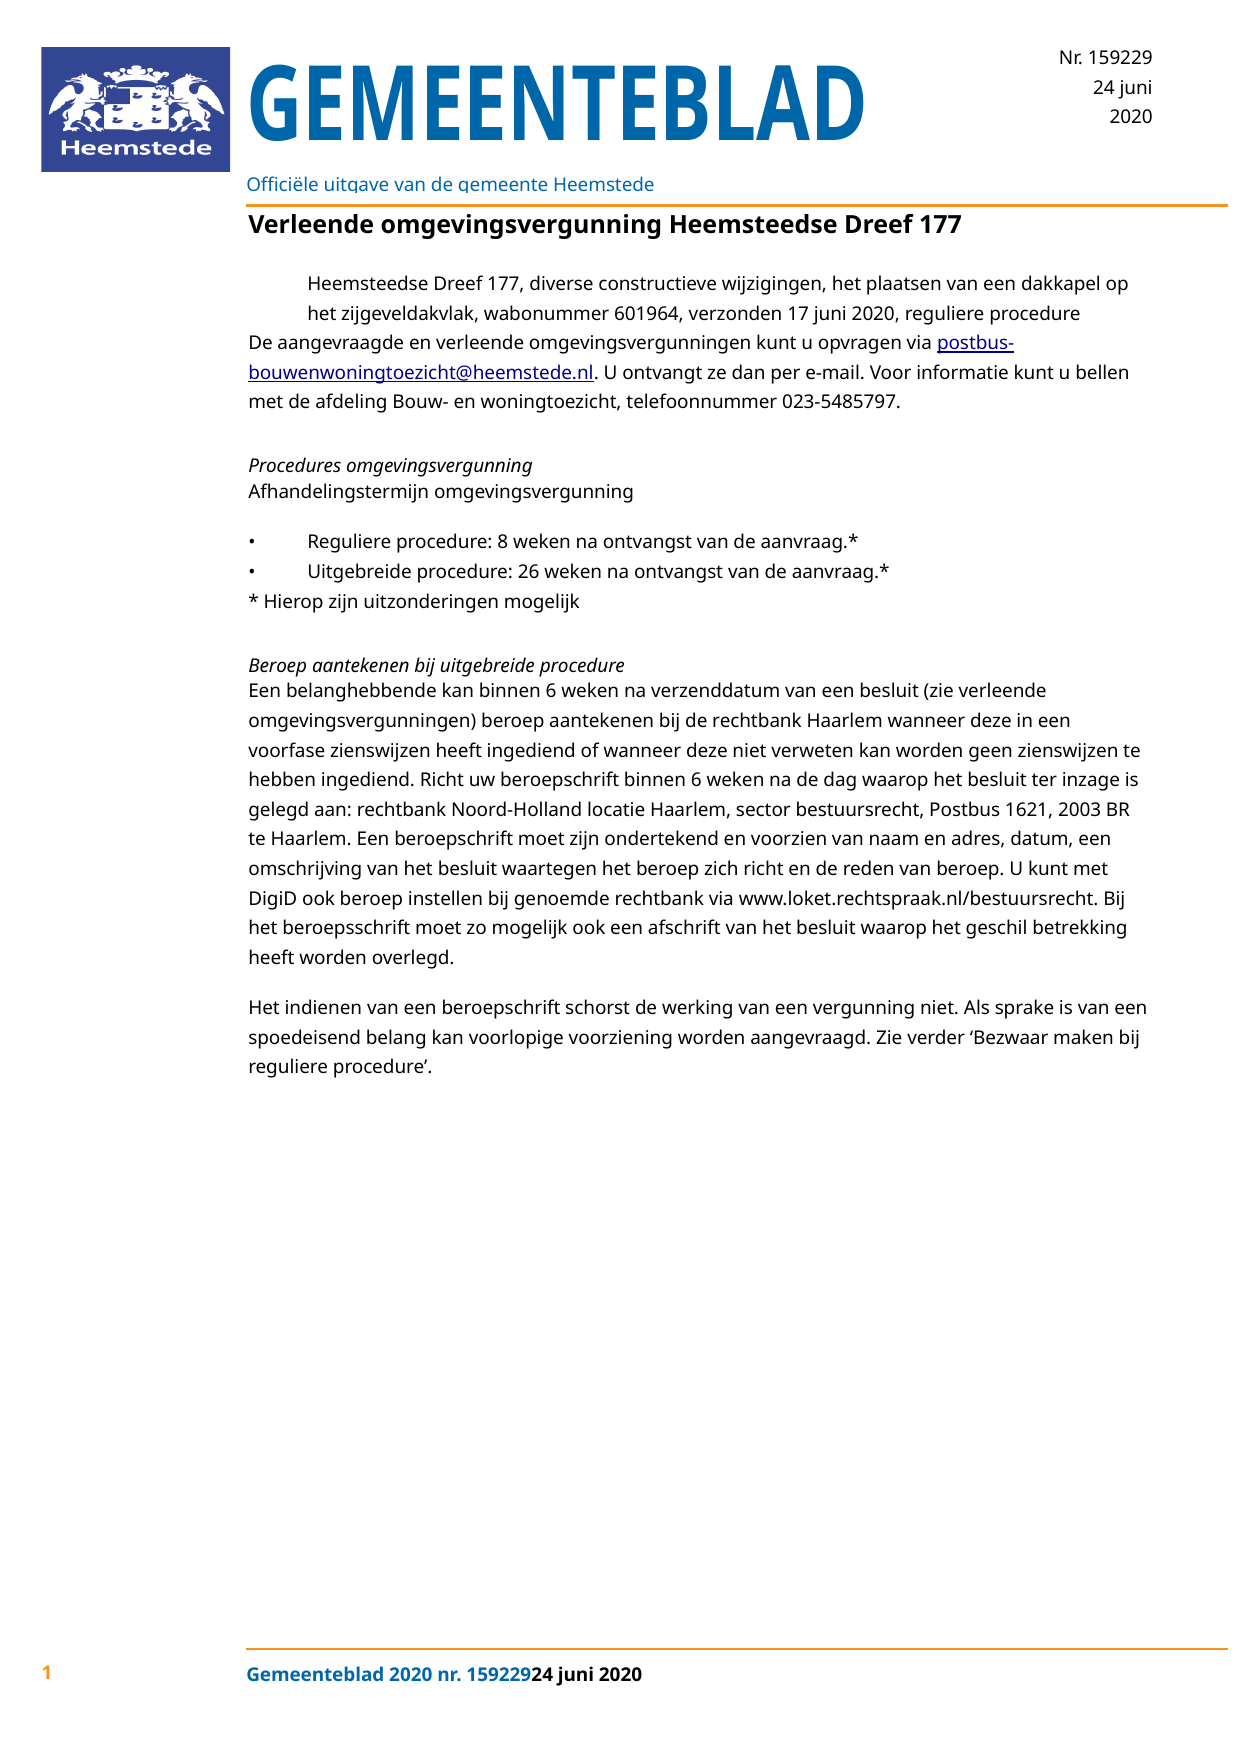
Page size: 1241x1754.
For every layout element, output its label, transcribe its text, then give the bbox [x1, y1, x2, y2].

text Het indienen van een beroepschrift schorst de werking van een vergunning niet. Als sprake is van een spoedeisend belang kan voorlopige voorziening worden aangevraagd. Zie verder ‘Bezwaar maken bij reguliere procedure’. [248, 994, 1152, 1079]
list Uitgebreide procedure: 26 weken na ontvangst van de aanvraag.* [248, 558, 1152, 584]
text * Hierop zijn uitzonderingen mogelijk [248, 588, 1152, 614]
text De aangevraagde en verleende omgevingsvergunningen kunt u opvragen via postbus-bouwenwoningtoezicht@heemstede.nl. U ontvangt ze dan per e-mail. Voor informatie kunt u bellen met de afdeling Bouw- en woningtoezicht, telefoonnummer 023-5485797. [248, 329, 1152, 414]
text Beroep aantekenen bij uitgebreide procedure [248, 652, 1152, 678]
list Heemsteedse Dreef 177, diverse constructieve wijzigingen, het plaatsen van een dakkapel op het zijgeveldakvlak, wabonummer 601964, verzonden 17 juni 2020, reguliere procedure [248, 270, 1152, 326]
list Reguliere procedure: 8 weken na ontvangst van de aanvraag.* [248, 529, 1152, 554]
picture [41, 47, 231, 172]
text Een belanghebbende kan binnen 6 weken na verzenddatum van een besluit (zie verleende omgevingsvergunningen) beroep aantekenen bij de rechtbank Haarlem wanneer deze in een voorfase zienswijzen heeft ingediend of wanneer deze niet verweten kan worden geen zienswijzen te hebben ingediend. Richt uw beroepschrift binnen 6 weken na de dag waarop het besluit ter inzage is gelegd aan: rechtbank Noord-Holland locatie Haarlem, sector bestuursrecht, Postbus 1621, 2003 BR te Haarlem. Een beroepschrift moet zijn ondertekend en voorzien van naam en adres, datum, een omschrijving van het besluit waartegen het beroep zich richt en de reden van beroep. U kunt met DigiD ook beroep instellen bij genoemde rechtbank via www.loket.rechtspraak.nl/bestuursrecht. Bij het beroepsschrift moet zo mogelijk ook een afschrift van het besluit waarop het geschil betrekking heeft worden overlegd. [248, 678, 1152, 969]
text Verleende omgevingsvergunning Heemsteedse Dreef 177 [248, 207, 1152, 241]
text Procedures omgevingsvergunning [248, 453, 1152, 478]
text Afhandelingstermijn omgevingsvergunning [248, 478, 1152, 504]
